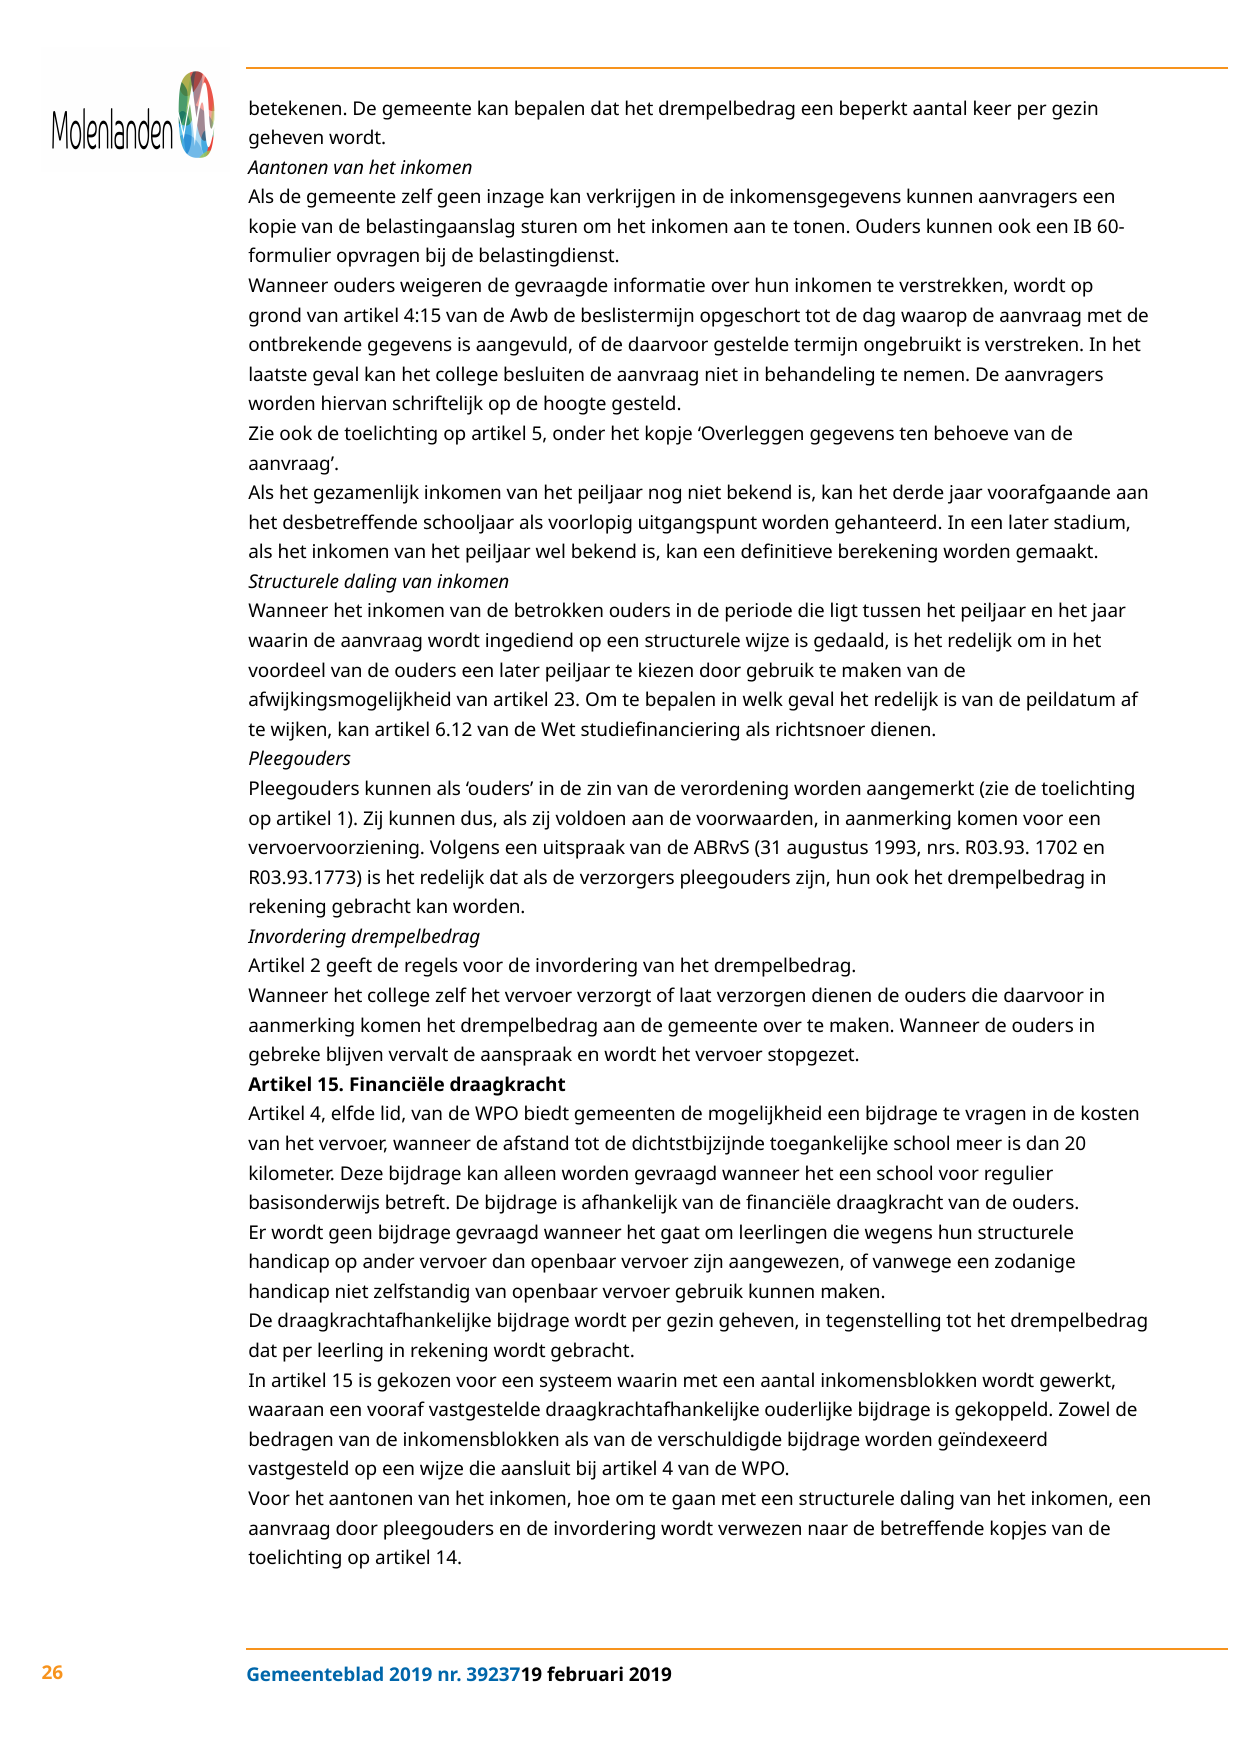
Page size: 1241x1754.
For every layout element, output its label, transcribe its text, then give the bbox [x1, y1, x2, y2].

text Artikel 2 geeft de regels voor de invordering van het drempelbedrag. [248, 953, 1152, 978]
text Artikel 4, elfde lid, van de WPO biedt gemeenten de mogelijkheid een bijdrage te vragen in de kosten van het vervoer, wanneer de afstand tot de dichtstbijzijnde toegankelijke school meer is dan 20 kilometer. Deze bijdrage kan alleen worden gevraagd wanneer het een school voor regulier basisonderwijs betreft. De bijdrage is afhankelijk van de financiële draagkracht van de ouders. [248, 1101, 1152, 1215]
text De draagkrachtafhankelijke bijdrage wordt per gezin geheven, in tegenstelling tot het drempelbedrag dat per leerling in rekening wordt gebracht. [248, 1308, 1152, 1363]
text In artikel 15 is gekozen voor een systeem waarin met een aantal inkomensblokken wordt gewerkt, waaraan een vooraf vastgestelde draagkrachtafhankelijke ouderlijke bijdrage is gekoppeld. Zowel de bedragen van de inkomensblokken als van de verschuldigde bijdrage worden geïndexeerd vastgesteld op een wijze die aansluit bij artikel 4 van de WPO. [248, 1367, 1152, 1481]
text Er wordt geen bijdrage gevraagd wanneer het gaat om leerlingen die wegens hun structurele handicap op ander vervoer dan openbaar vervoer zijn aangewezen, of vanwege een zodanige handicap niet zelfstandig van openbaar vervoer gebruik kunnen maken. [248, 1219, 1152, 1304]
text Wanneer het inkomen van de betrokken ouders in de periode die ligt tussen het peiljaar en het jaar waarin de aanvraag wordt ingediend op een structurele wijze is gedaald, is het redelijk om in het voordeel van de ouders een later peiljaar te kiezen door gebruik te maken van de afwijkingsmogelijkheid van artikel 23. Om te bepalen in welk geval het redelijk is van de peildatum af te wijken, kan artikel 6.12 van de Wet studiefinanciering als richtsnoer dienen. [248, 598, 1152, 742]
text Structurele daling van inkomen [248, 568, 1152, 594]
text Wanneer het college zelf het vervoer verzorgt of laat verzorgen dienen de ouders die daarvoor in aanmerking komen het drempelbedrag aan de gemeente over te maken. Wanneer de ouders in gebreke blijven vervalt de aanspraak en wordt het vervoer stopgezet. [248, 982, 1152, 1067]
text Invordering drempelbedrag [248, 923, 1152, 949]
text Aantonen van het inkomen [248, 154, 1152, 180]
text betekenen. De gemeente kan bepalen dat het drempelbedrag een beperkt aantal keer per gezin geheven wordt. [248, 95, 1152, 150]
text Voor het aantonen van het inkomen, hoe om te gaan met een structurele daling van het inkomen, een aanvraag door pleegouders en de invordering wordt verwezen naar de betreffende kopjes van de toelichting op artikel 14. [248, 1485, 1152, 1570]
text Zie ook de toelichting op artikel 5, onder het kopje ‘Overleggen gegevens ten behoeve van de aanvraag’. [248, 420, 1152, 476]
text Wanneer ouders weigeren de gevraagde informatie over hun inkomen te verstrekken, wordt op grond van artikel 4:15 van de Awb de beslistermijn opgeschort tot de dag waarop de aanvraag met de ontbrekende gegevens is aangevuld, of de daarvoor gestelde termijn ongebruikt is verstreken. In het laatste geval kan het college besluiten de aanvraag niet in behandeling te nemen. De aanvragers worden hiervan schriftelijk op de hoogte gesteld. [248, 272, 1152, 416]
text Pleegouders kunnen als ‘ouders’ in de zin van de verordening worden aangemerkt (zie de toelichting op artikel 1). Zij kunnen dus, als zij voldoen aan de voorwaarden, in aanmerking komen voor een vervoervoorziening. Volgens een uitspraak van de ABRvS (31 augustus 1993, nrs. R03.93. 1702 en R03.93.1773) is het redelijk dat als de verzorgers pleegouders zijn, hun ook het drempelbedrag in rekening gebracht kan worden. [248, 775, 1152, 919]
text Als de gemeente zelf geen inzage kan verkrijgen in de inkomensgegevens kunnen aanvragers een kopie van de belastingaanslag sturen om het inkomen aan te tonen. Ouders kunnen ook een IB 60-formulier opvragen bij de belastingdienst. [248, 183, 1152, 268]
picture [41, 47, 231, 172]
text Als het gezamenlijk inkomen van het peiljaar nog niet bekend is, kan het derde jaar voorafgaande aan het desbetreffende schooljaar als voorlopig uitgangspunt worden gehanteerd. In een later stadium, als het inkomen van het peiljaar wel bekend is, kan een definitieve berekening worden gemaakt. [248, 479, 1152, 564]
text Pleegouders [248, 746, 1152, 771]
text Artikel 15. Financiële draagkracht [248, 1071, 1152, 1097]
